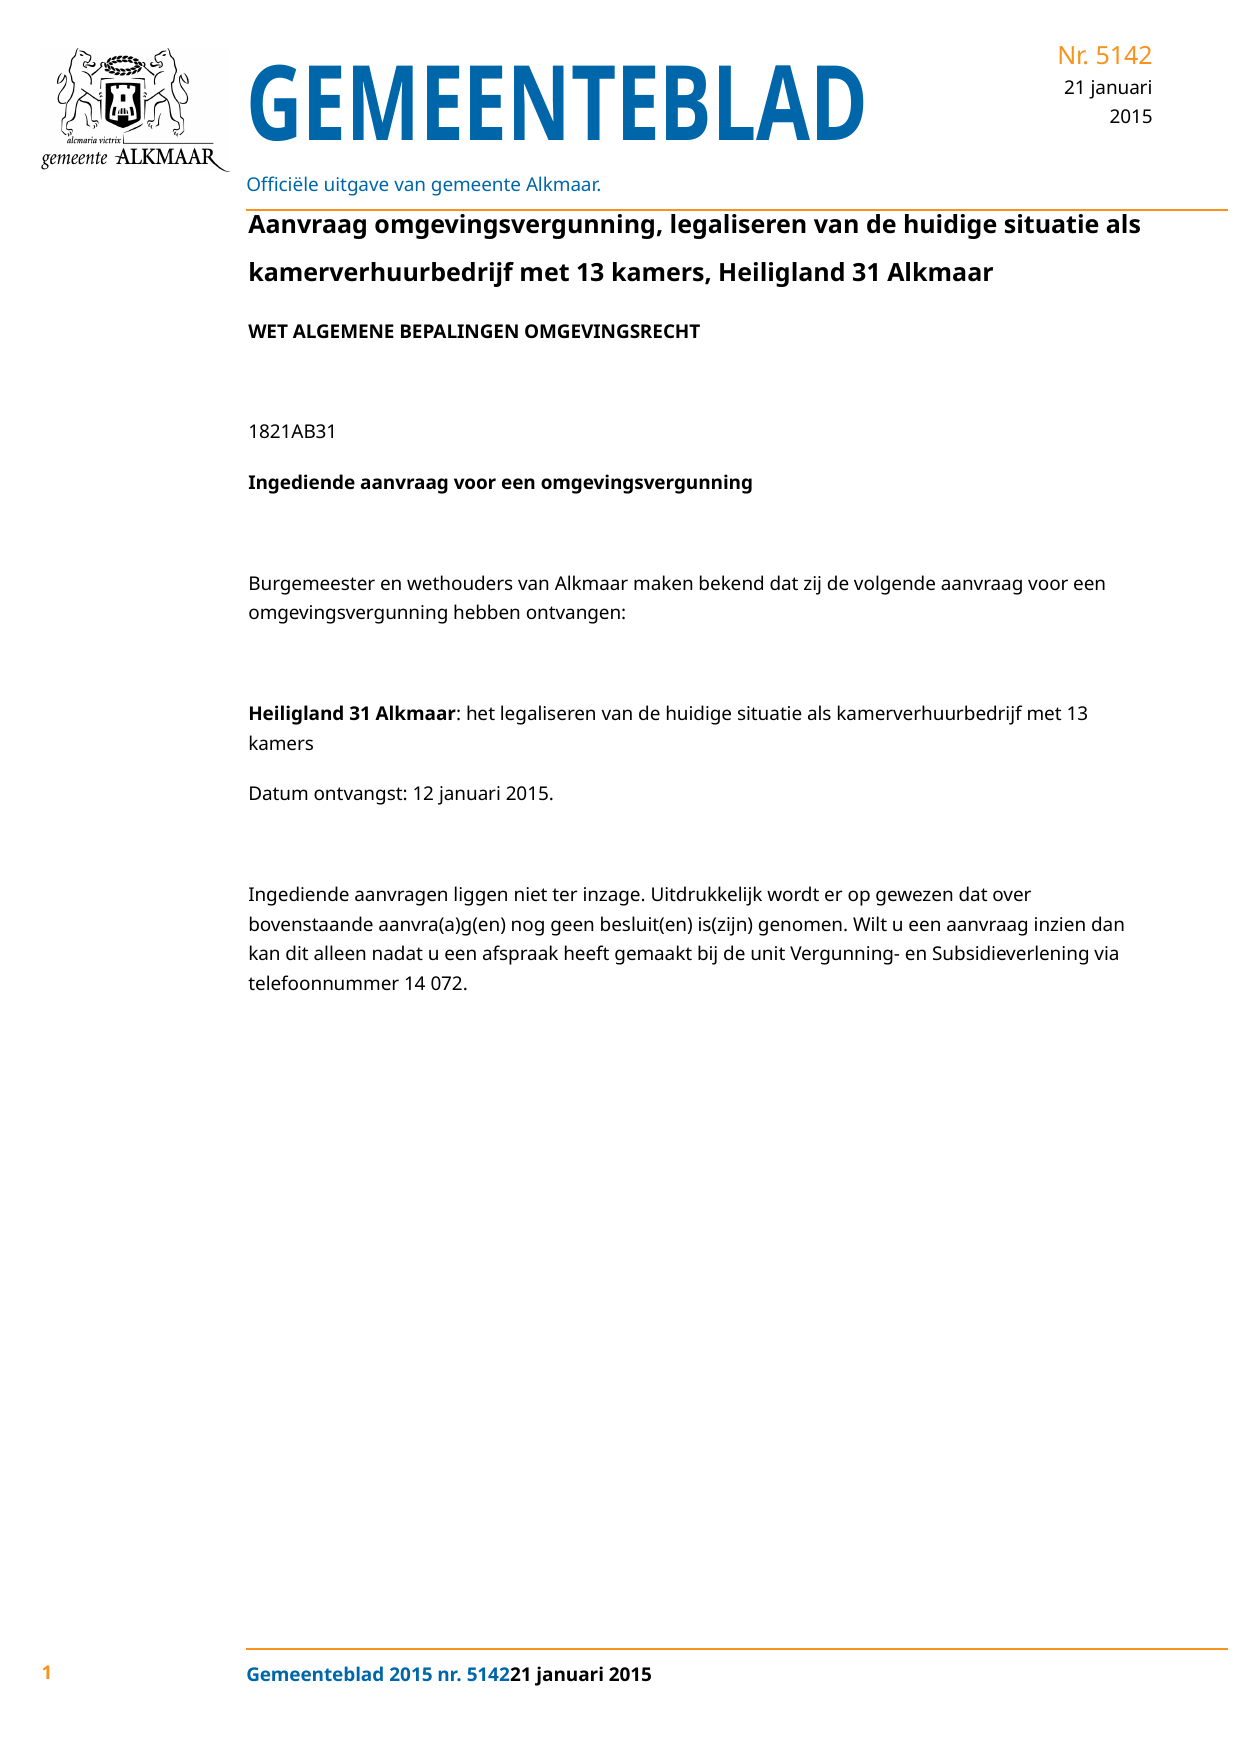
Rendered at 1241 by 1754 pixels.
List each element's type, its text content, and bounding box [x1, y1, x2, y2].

text Ingediende aanvragen liggen niet ter inzage. Uitdrukkelijk wordt er op gewezen dat over bovenstaande aanvra(a)g(en) nog geen besluit(en) is(zijn) genomen. Wilt u een aanvraag inzien dan kan dit alleen nadat u een afspraak heeft gemaakt bij de unit Vergunning- en Subsidieverlening via telefoonnummer 14 072. [248, 881, 1152, 996]
text Burgemeester en wethouders van Alkmaar maken bekend dat zij de volgende aanvraag voor een omgevingsvergunning hebben ontvangen: [248, 570, 1152, 625]
picture [41, 47, 231, 172]
text Aanvraag omgevingsvergunning, legaliseren van de huidige situatie als kamerverhuurbedrijf met 13 kamers, Heiligland 31 Alkmaar [248, 211, 1152, 288]
text Ingediende aanvraag voor een omgevingsvergunning [248, 469, 1152, 495]
text WET ALGEMENE BEPALINGEN OMGEVINGSRECHT [248, 318, 1152, 344]
text 1821AB31 [248, 419, 1152, 444]
text Datum ontvangst: 12 januari 2015. [248, 780, 1152, 806]
text Heiligland 31 Alkmaar: het legaliseren van de huidige situatie als kamerverhuurbedrijf met 13 kamers [248, 700, 1152, 756]
